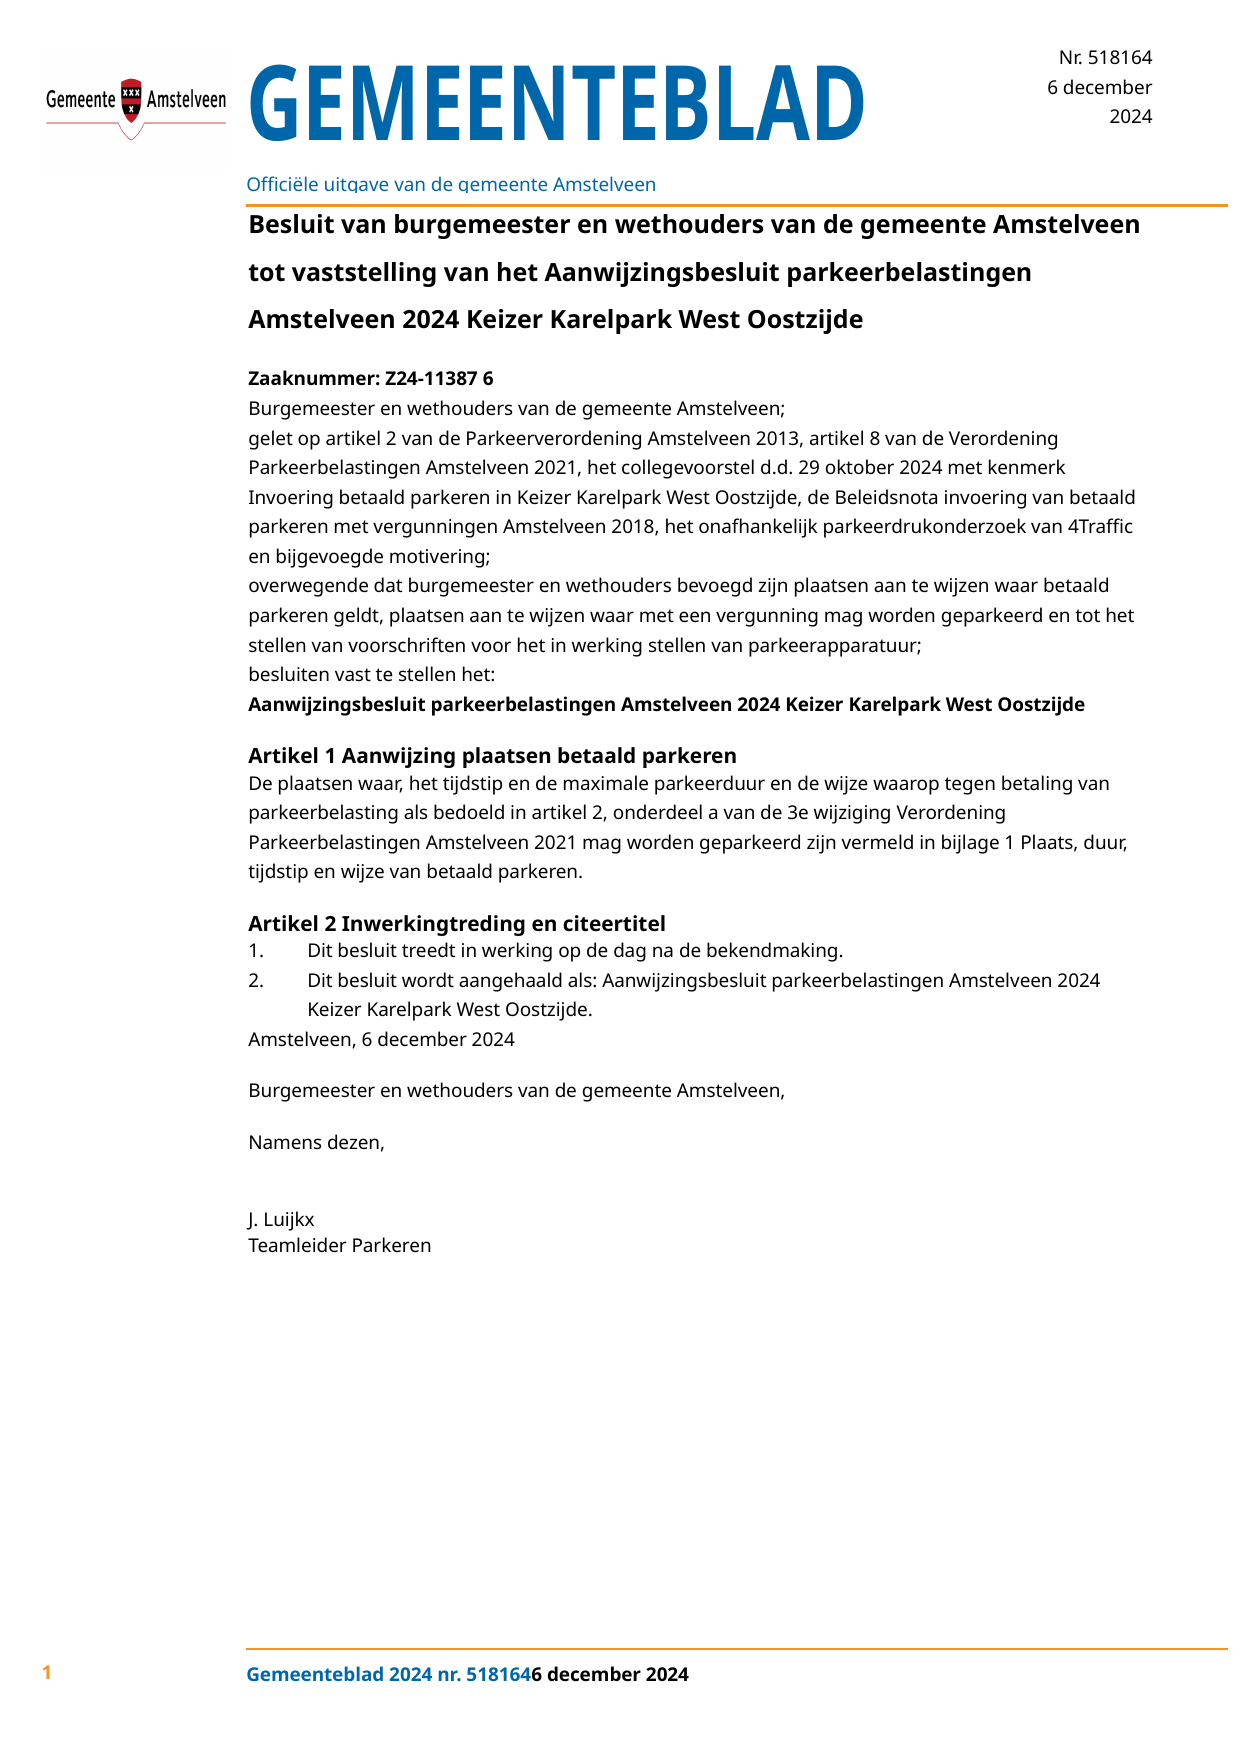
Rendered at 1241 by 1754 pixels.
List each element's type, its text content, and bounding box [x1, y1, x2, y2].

text gelet op artikel 2 van de Parkeerverordening Amstelveen 2013, artikel 8 van de Verordening Parkeerbelastingen Amstelveen 2021, het collegevoorstel d.d. 29 oktober 2024 met kenmerk Invoering betaald parkeren in Keizer Karelpark West Oostzijde, de Beleidsnota invoering van betaald parkeren met vergunningen Amstelveen 2018, het onafhankelijk parkeerdrukonderzoek van 4Traffic en bijgevoegde motivering; [248, 425, 1152, 569]
text Teamleider Parkeren [248, 1232, 1152, 1258]
text overwegende dat burgemeester en wethouders bevoegd zijn plaatsen aan te wijzen waar betaald parkeren geldt, plaatsen aan te wijzen waar met een vergunning mag worden geparkeerd en tot het stellen van voorschriften voor het in werking stellen van parkeerapparatuur; [248, 573, 1152, 657]
list Dit besluit wordt aangehaald als: Aanwijzingsbesluit parkeerbelastingen Amstelveen 2024 Keizer Karelpark West Oostzijde. [248, 967, 1152, 1022]
text De plaatsen waar, het tijdstip en de maximale parkeerduur en de wijze waarop tegen betaling van parkeerbelasting als bedoeld in artikel 2, onderdeel a van de 3e wijziging Verordening Parkeerbelastingen Amstelveen 2021 mag worden geparkeerd zijn vermeld in bijlage 1 Plaats, duur, tijdstip en wijze van betaald parkeren. [248, 770, 1152, 884]
text Besluit van burgemeester en wethouders van de gemeente Amstelveen tot vaststelling van het Aanwijzingsbesluit parkeerbelastingen Amstelveen 2024 Keizer Karelpark West Oostzijde [248, 207, 1152, 336]
text besluiten vast te stellen het: [248, 661, 1152, 687]
text Artikel 2 Inwerkingtreding en citeertitel [248, 909, 1152, 937]
list Dit besluit treedt in werking op de dag na de bekendmaking. [248, 937, 1152, 963]
text Amstelveen, 6 december 2024 [248, 1026, 1152, 1052]
text J. Luijkx [248, 1206, 1152, 1232]
text Zaaknummer: Z24-11387 6 [248, 366, 1152, 391]
text Namens dezen, [248, 1129, 1152, 1155]
text Burgemeester en wethouders van de gemeente Amstelveen; [248, 395, 1152, 421]
text Aanwijzingsbesluit parkeerbelastingen Amstelveen 2024 Keizer Karelpark West Oostzijde [248, 691, 1152, 717]
picture [41, 47, 231, 172]
text Artikel 1 Aanwijzing plaatsen betaald parkeren [248, 741, 1152, 770]
text Burgemeester en wethouders van de gemeente Amstelveen, [248, 1078, 1152, 1103]
